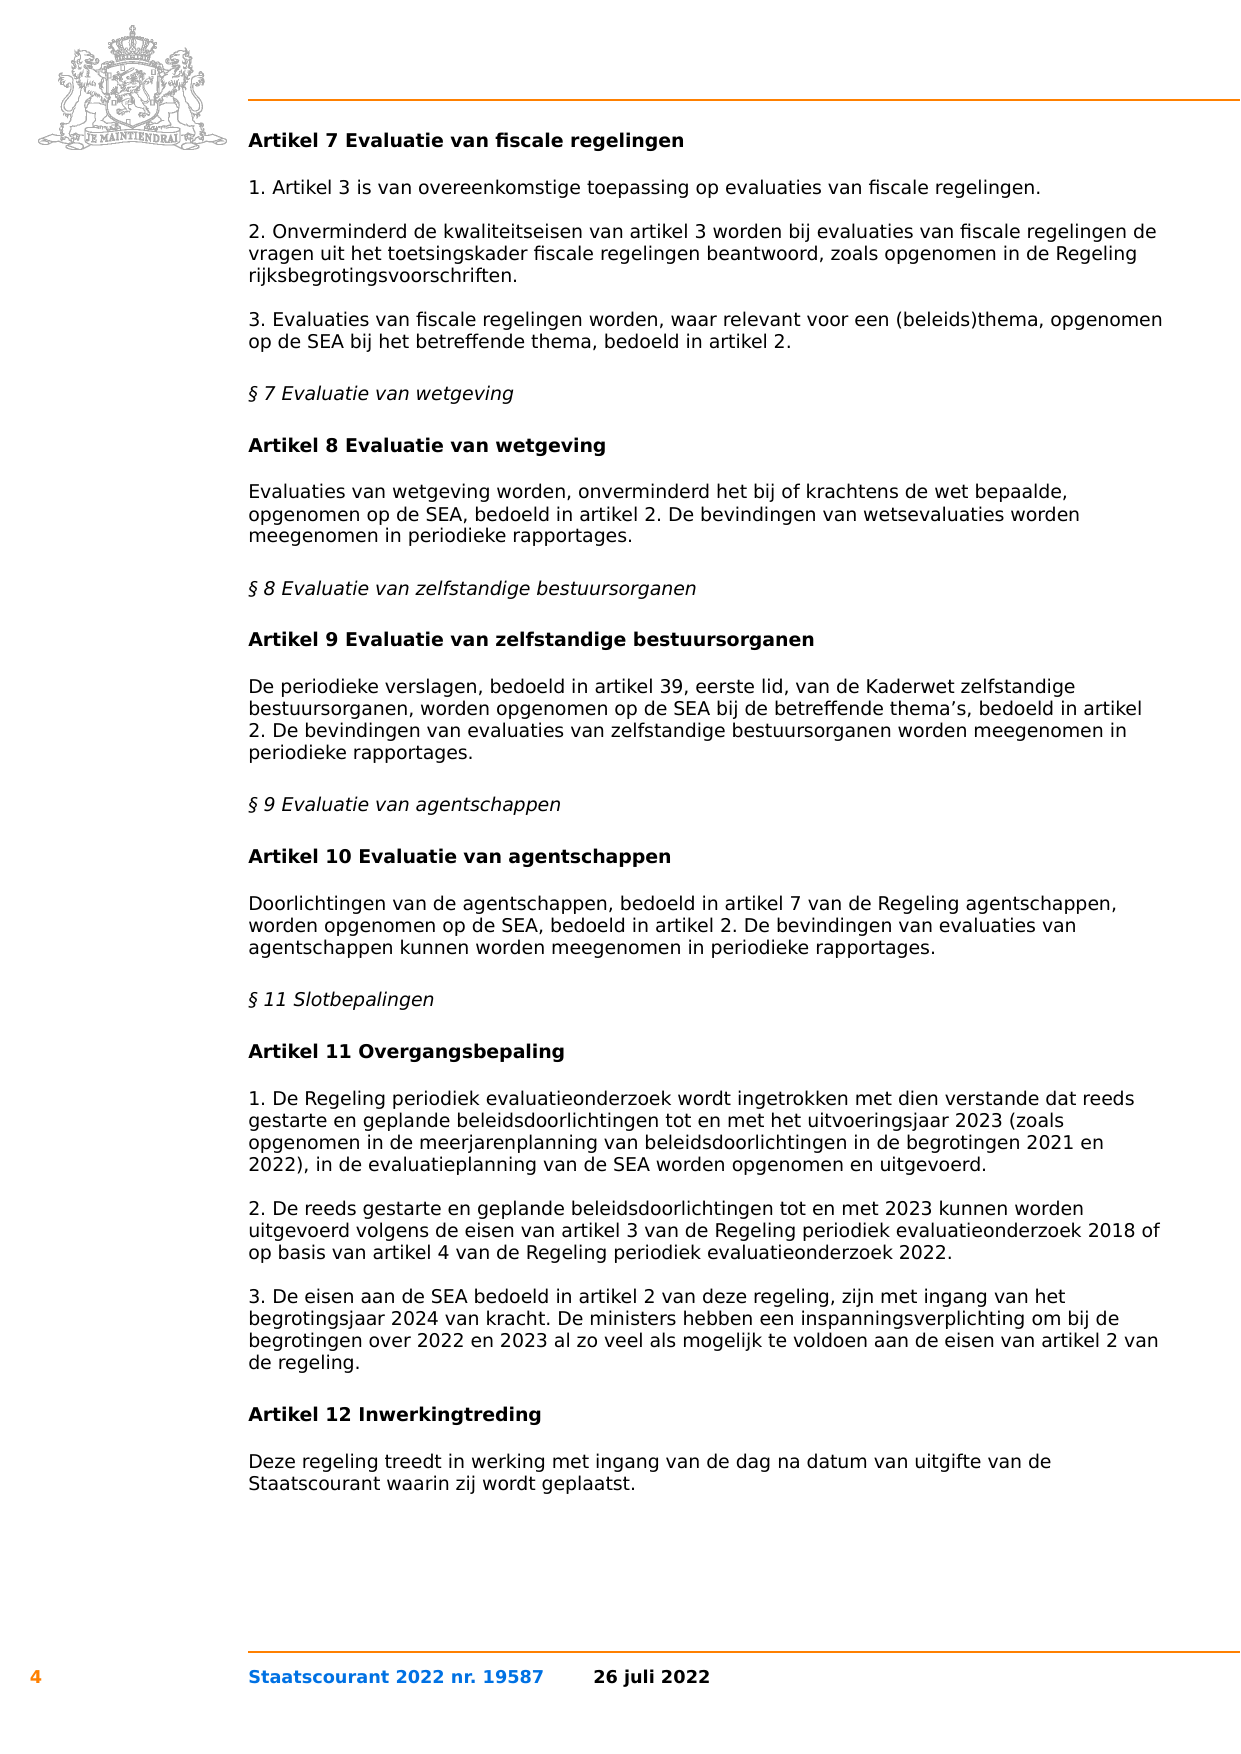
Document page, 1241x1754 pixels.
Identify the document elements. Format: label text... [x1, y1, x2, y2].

text 2. De reeds gestarte en geplande beleidsdoorlichtingen tot en met 2023 kunnen worden uitgevoerd volgens de eisen van artikel 3 van de Regeling periodiek evaluatieonderzoek 2018 of op basis van artikel 4 van de Regeling periodiek evaluatieonderzoek 2022. [248, 1198, 1163, 1264]
subtitle Artikel 7 Evaluatie van fiscale regelingen [248, 130, 1163, 152]
text Deze regeling treedt in werking met ingang van de dag na datum van uitgifte van de Staatscourant waarin zij wordt geplaatst. [248, 1451, 1163, 1494]
subtitle § 8 Evaluatie van zelfstandige bestuursorganen [248, 577, 1163, 599]
text 1. De Regeling periodiek evaluatieonderzoek wordt ingetrokken met dien verstande dat reeds gestarte en geplande beleidsdoorlichtingen tot en met het uitvoeringsjaar 2023 (zoals opgenomen in de meerjarenplanning van beleidsdoorlichtingen in de begrotingen 2021 en 2022), in de evaluatieplanning van de SEA worden opgenomen en uitgevoerd. [248, 1088, 1163, 1176]
text Doorlichtingen van de agentschappen, bedoeld in artikel 7 van de Regeling agentschappen, worden opgenomen op de SEA, bedoeld in artikel 2. De bevindingen van evaluaties van agentschappen kunnen worden meegenomen in periodieke rapportages. [248, 893, 1163, 959]
picture [38, 25, 227, 150]
subtitle Artikel 11 Overgangsbepaling [248, 1041, 1163, 1063]
text 3. Evaluaties van fiscale regelingen worden, waar relevant voor een (beleids)thema, opgenomen op de SEA bij het betreffende thema, bedoeld in artikel 2. [248, 308, 1163, 352]
text Evaluaties van wetgeving worden, onverminderd het bij of krachtens de wet bepaalde, opgenomen op de SEA, bedoeld in artikel 2. De bevindingen van wetsevaluaties worden meegenomen in periodieke rapportages. [248, 481, 1163, 547]
subtitle Artikel 8 Evaluatie van wetgeving [248, 434, 1163, 456]
subtitle § 9 Evaluatie van agentschappen [248, 794, 1163, 816]
text De periodieke verslagen, bedoeld in artikel 39, eerste lid, van de Kaderwet zelfstandige bestuursorganen, worden opgenomen op de SEA bij de betreffende thema’s, bedoeld in artikel 2. De bevindingen van evaluaties van zelfstandige bestuursorganen worden meegenomen in periodieke rapportages. [248, 676, 1163, 764]
subtitle § 11 Slotbepalingen [248, 989, 1163, 1011]
text 3. De eisen aan de SEA bedoeld in artikel 2 van deze regeling, zijn met ingang van het begrotingsjaar 2024 van kracht. De ministers hebben een inspanningsverplichting om bij de begrotingen over 2022 en 2023 al zo veel als mogelijk te voldoen aan de eisen van artikel 2 van de regeling. [248, 1286, 1163, 1374]
text 2. Onverminderd de kwaliteitseisen van artikel 3 worden bij evaluaties van fiscale regelingen de vragen uit het toetsingskader fiscale regelingen beantwoord, zoals opgenomen in de Regeling rijksbegrotingsvoorschriften. [248, 221, 1163, 287]
subtitle § 7 Evaluatie van wetgeving [248, 382, 1163, 404]
subtitle Artikel 12 Inwerkingtreding [248, 1404, 1163, 1426]
subtitle Artikel 10 Evaluatie van agentschappen [248, 846, 1163, 868]
subtitle Artikel 9 Evaluatie van zelfstandige bestuursorganen [248, 629, 1163, 651]
text 1. Artikel 3 is van overeenkomstige toepassing op evaluaties van fiscale regelingen. [248, 177, 1163, 199]
